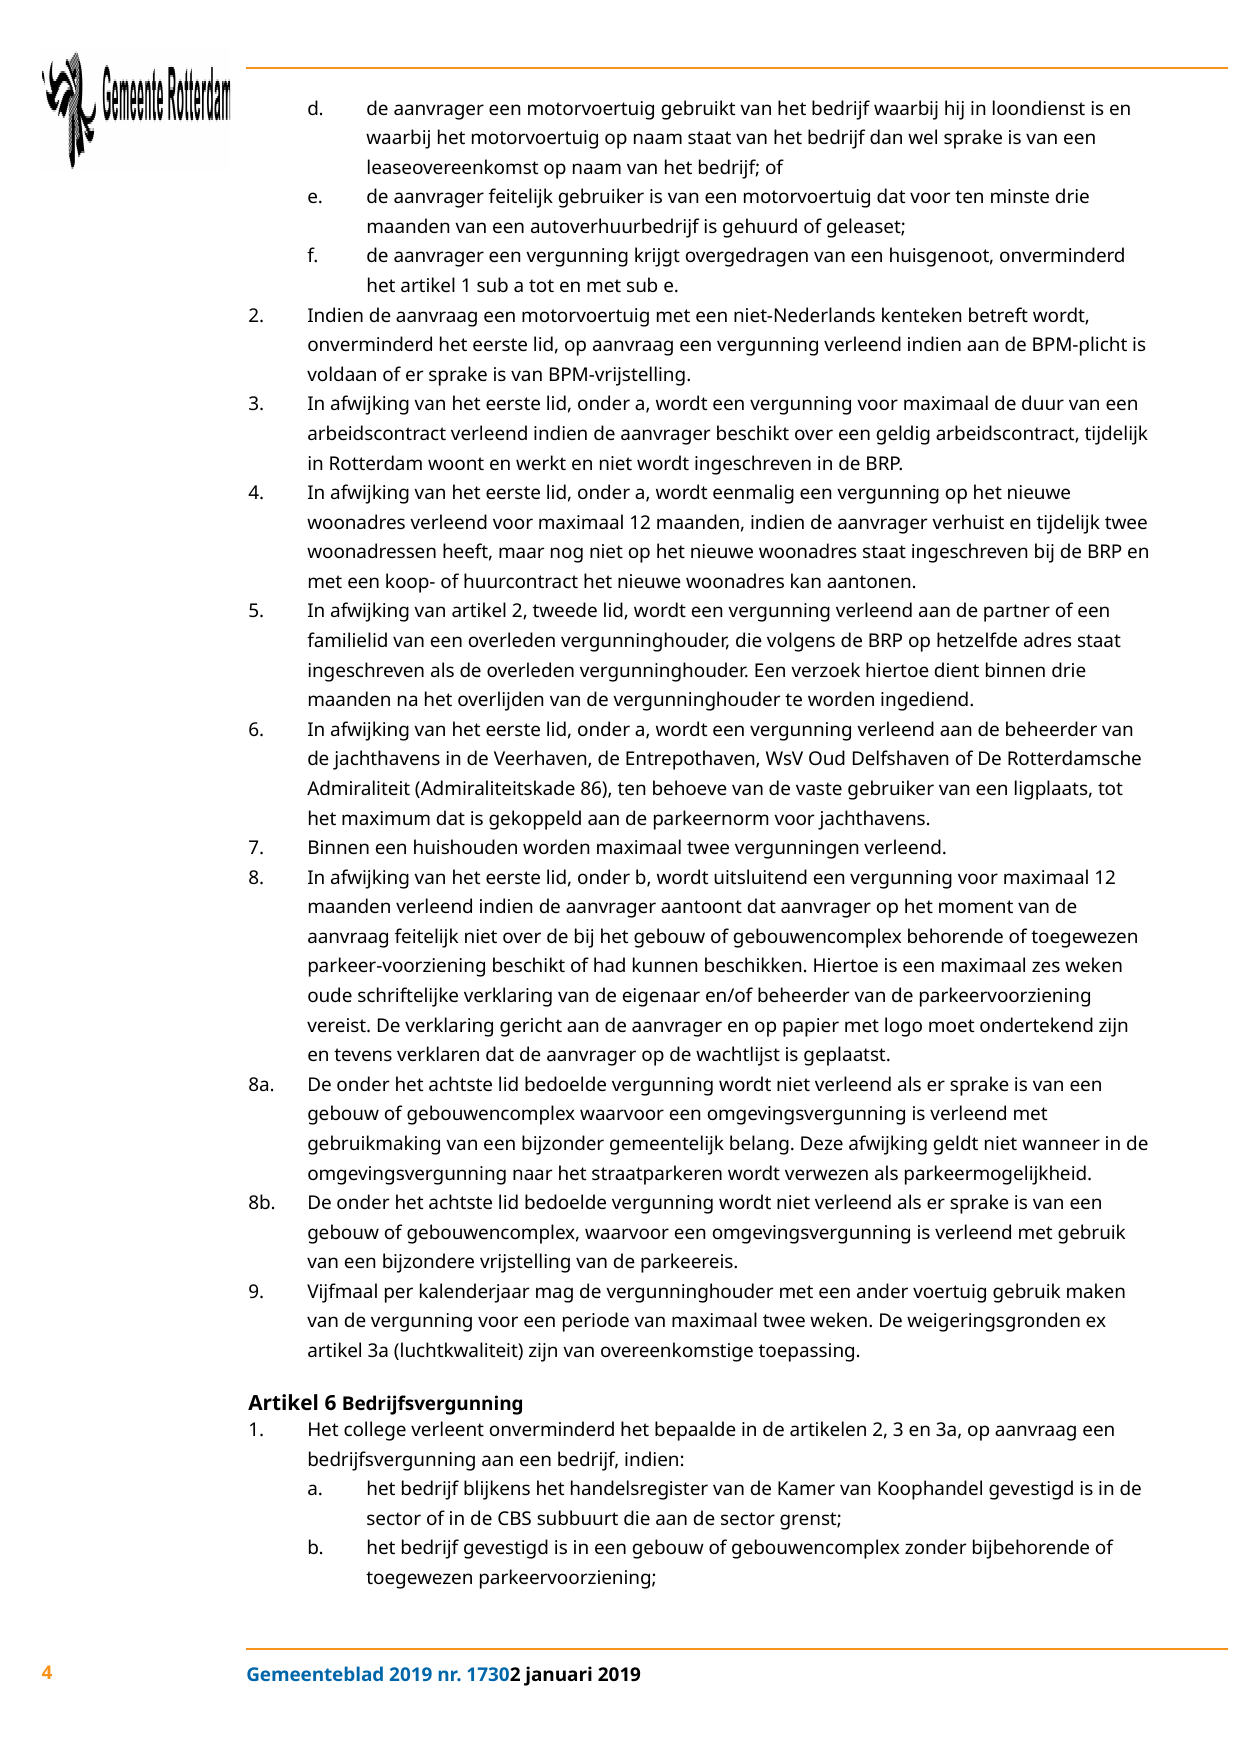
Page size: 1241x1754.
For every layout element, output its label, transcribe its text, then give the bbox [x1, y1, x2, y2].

list de aanvrager een motorvoertuig gebruikt van het bedrijf waarbij hij in loondienst is en waarbij het motorvoertuig op naam staat van het bedrijf dan wel sprake is van een leaseovereenkomst op naam van het bedrijf; of [307, 95, 1152, 180]
list In afwijking van het eerste lid, onder a, wordt een vergunning verleend aan de beheerder van de jachthavens in de Veerhaven, de Entrepothaven, WsV Oud Delfshaven of De Rotterdamsche Admiraliteit (Admiraliteitskade 86), ten behoeve van de vaste gebruiker van een ligplaats, tot het maximum dat is gekoppeld aan de parkeernorm voor jachthavens. [248, 716, 1152, 831]
list In afwijking van artikel 2, tweede lid, wordt een vergunning verleend aan de partner of een familielid van een overleden vergunninghouder, die volgens de BRP op hetzelfde adres staat ingeschreven als de overleden vergunninghouder. Een verzoek hiertoe dient binnen drie maanden na het overlijden van de vergunninghouder te worden ingediend. [248, 598, 1152, 712]
list het bedrijf blijkens het handelsregister van de Kamer van Koophandel gevestigd is in de sector of in de CBS subbuurt die aan de sector grenst; [307, 1475, 1152, 1531]
list de aanvrager feitelijk gebruiker is van een motorvoertuig dat voor ten minste drie maanden van een autoverhuurbedrijf is gehuurd of geleaset; [307, 183, 1152, 239]
list Binnen een huishouden worden maximaal twee vergunningen verleend. [248, 834, 1152, 860]
list Indien de aanvraag een motorvoertuig met een niet-Nederlands kenteken betreft wordt, onverminderd het eerste lid, op aanvraag een vergunning verleend indien aan de BPM-plicht is voldaan of er sprake is van BPM-vrijstelling. [248, 302, 1152, 387]
list het bedrijf gevestigd is in een gebouw of gebouwencomplex zonder bijbehorende of toegewezen parkeervoorziening; [307, 1534, 1152, 1590]
list In afwijking van het eerste lid, onder b, wordt uitsluitend een vergunning voor maximaal 12 maanden verleend indien de aanvrager aantoont dat aanvrager op het moment van de aanvraag feitelijk niet over de bij het gebouw of gebouwencomplex behorende of toegewezen parkeer-voorziening beschikt of had kunnen beschikken. Hiertoe is een maximaal zes weken oude schriftelijke verklaring van de eigenaar en/of beheerder van de parkeervoorziening vereist. De verklaring gericht aan de aanvrager en op papier met logo moet ondertekend zijn en tevens verklaren dat de aanvrager op de wachtlijst is geplaatst. [248, 864, 1152, 1067]
list In afwijking van het eerste lid, onder a, wordt eenmalig een vergunning op het nieuwe woonadres verleend voor maximaal 12 maanden, indien de aanvrager verhuist en tijdelijk twee woonadressen heeft, maar nog niet op het nieuwe woonadres staat ingeschreven bij de BRP en met een koop- of huurcontract het nieuwe woonadres kan aantonen. [248, 479, 1152, 594]
list In afwijking van het eerste lid, onder a, wordt een vergunning voor maximaal de duur van een arbeidscontract verleend indien de aanvrager beschikt over een geldig arbeidscontract, tijdelijk in Rotterdam woont en werkt en niet wordt ingeschreven in de BRP. [248, 391, 1152, 476]
list Het college verleent onverminderd het bepaalde in de artikelen 2, 3 en 3a, op aanvraag een bedrijfsvergunning aan een bedrijf, indien: [248, 1416, 1152, 1471]
list Vijfmaal per kalenderjaar mag de vergunninghouder met een ander voertuig gebruik maken van de vergunning voor een periode van maximaal twee weken. De weigeringsgronden ex artikel 3a (luchtkwaliteit) zijn van overeenkomstige toepassing. [248, 1278, 1152, 1363]
picture [41, 47, 231, 172]
list De onder het achtste lid bedoelde vergunning wordt niet verleend als er sprake is van een gebouw of gebouwencomplex waarvoor een omgevingsvergunning is verleend met gebruikmaking van een bijzonder gemeentelijk belang. Deze afwijking geldt niet wanneer in de omgevingsvergunning naar het straatparkeren wordt verwezen als parkeermogelijkheid. [248, 1071, 1152, 1186]
list De onder het achtste lid bedoelde vergunning wordt niet verleend als er sprake is van een gebouw of gebouwencomplex, waarvoor een omgevingsvergunning is verleend met gebruik van een bijzondere vrijstelling van de parkeereis. [248, 1189, 1152, 1274]
list de aanvrager een vergunning krijgt overgedragen van een huisgenoot, onverminderd het artikel 1 sub a tot en met sub e. [307, 243, 1152, 298]
text Artikel 6 Bedrijfsvergunning [248, 1388, 1152, 1416]
